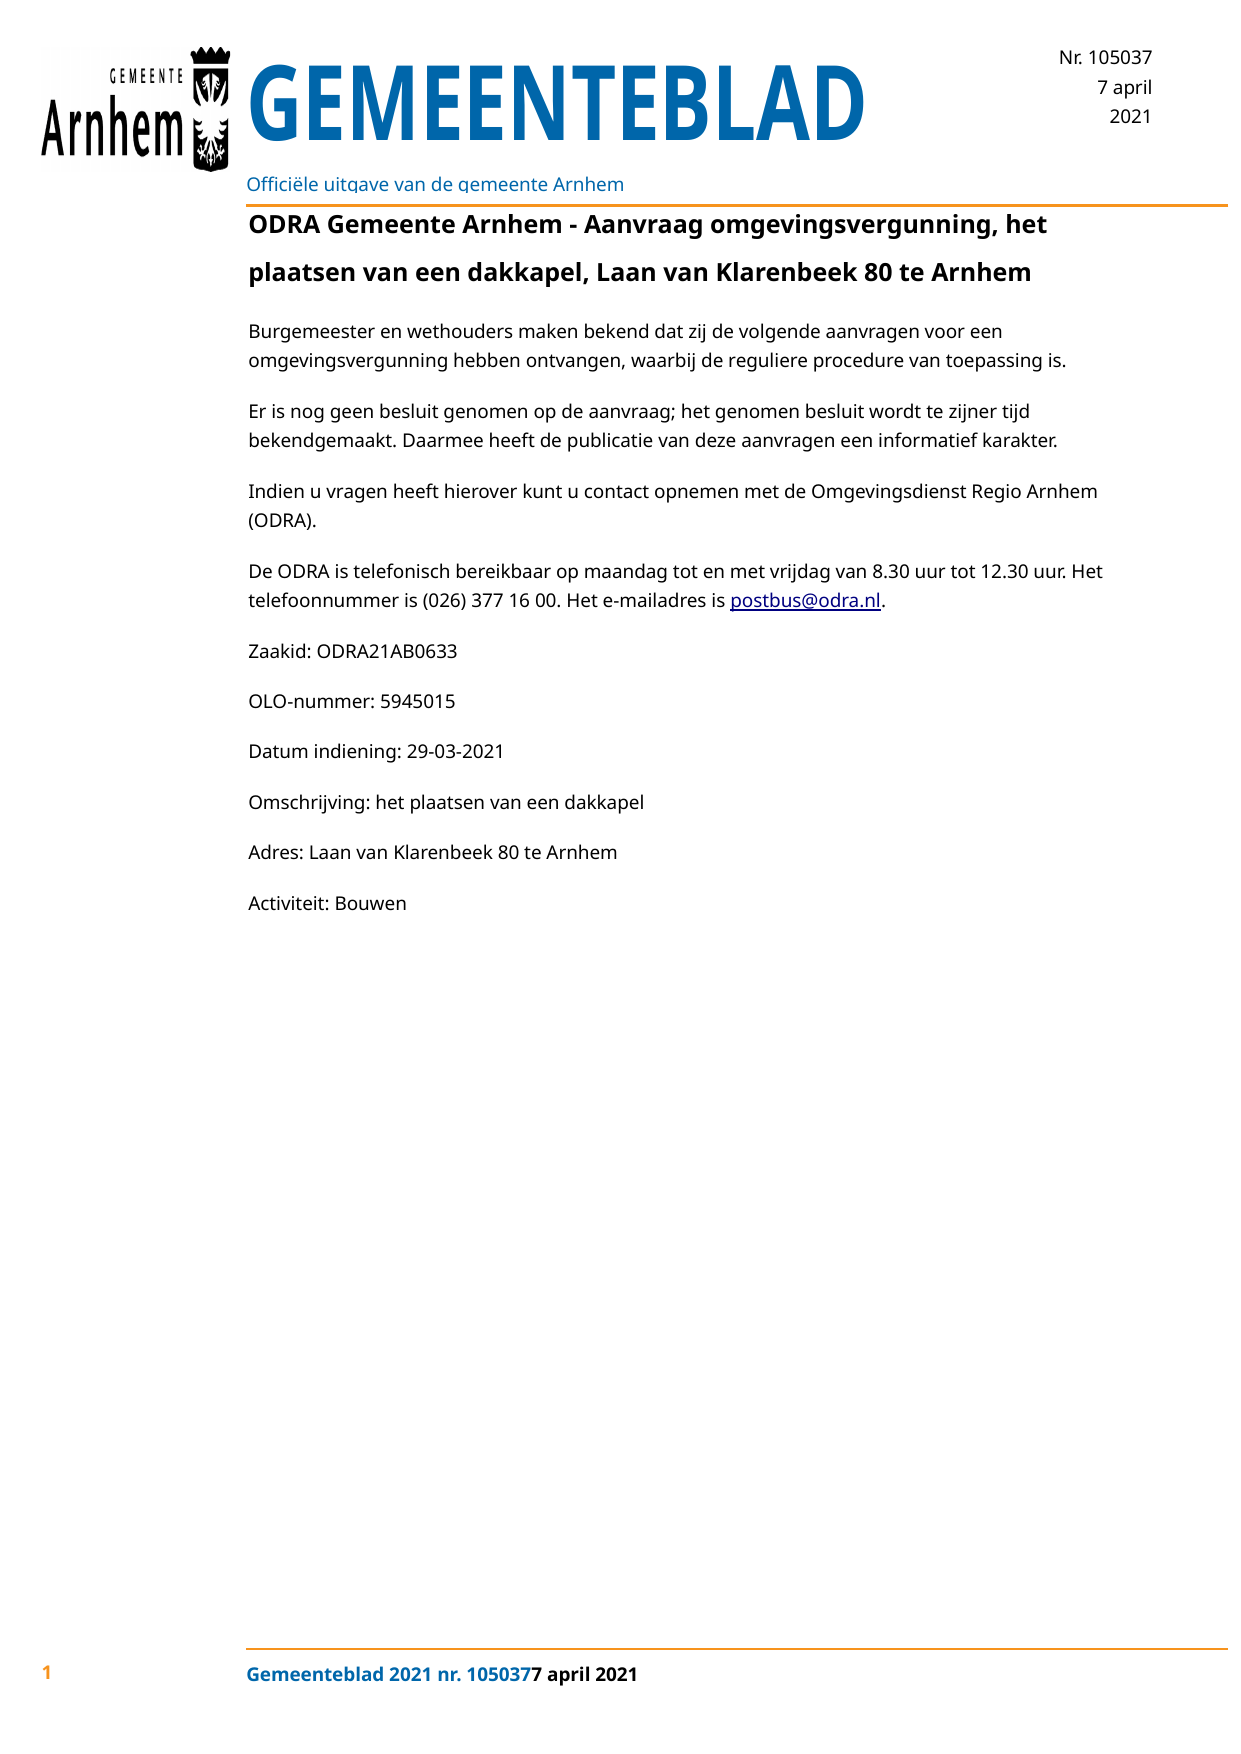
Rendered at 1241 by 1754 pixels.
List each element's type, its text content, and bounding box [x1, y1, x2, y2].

picture [41, 47, 231, 172]
text Adres: Laan van Klarenbeek 80 te Arnhem [248, 839, 1152, 865]
text ODRA Gemeente Arnhem - Aanvraag omgevingsvergunning, het plaatsen van een dakkapel, Laan van Klarenbeek 80 te Arnhem [248, 207, 1152, 288]
text OLO-nummer: 5945015 [248, 688, 1152, 714]
text Activiteit: Bouwen [248, 890, 1152, 916]
text De ODRA is telefonisch bereikbaar op maandag tot en met vrijdag van 8.30 uur tot 12.30 uur. Het telefoonnummer is (026) 377 16 00. Het e-mailadres is postbus@odra.nl. [248, 558, 1152, 613]
text Indien u vragen heeft hierover kunt u contact opnemen met de Omgevingsdienst Regio Arnhem (ODRA). [248, 478, 1152, 533]
text Zaakid: ODRA21AB0633 [248, 638, 1152, 664]
text Datum indiening: 29-03-2021 [248, 739, 1152, 764]
text Omschrijving: het plaatsen van een dakkapel [248, 789, 1152, 815]
text Er is nog geen besluit genomen op de aanvraag; het genomen besluit wordt te zijner tijd bekendgemaakt. Daarmee heeft de publicatie van deze aanvragen een informatief karakter. [248, 398, 1152, 453]
text Burgemeester en wethouders maken bekend dat zij de volgende aanvragen voor een omgevingsvergunning hebben ontvangen, waarbij de reguliere procedure van toepassing is. [248, 318, 1152, 373]
